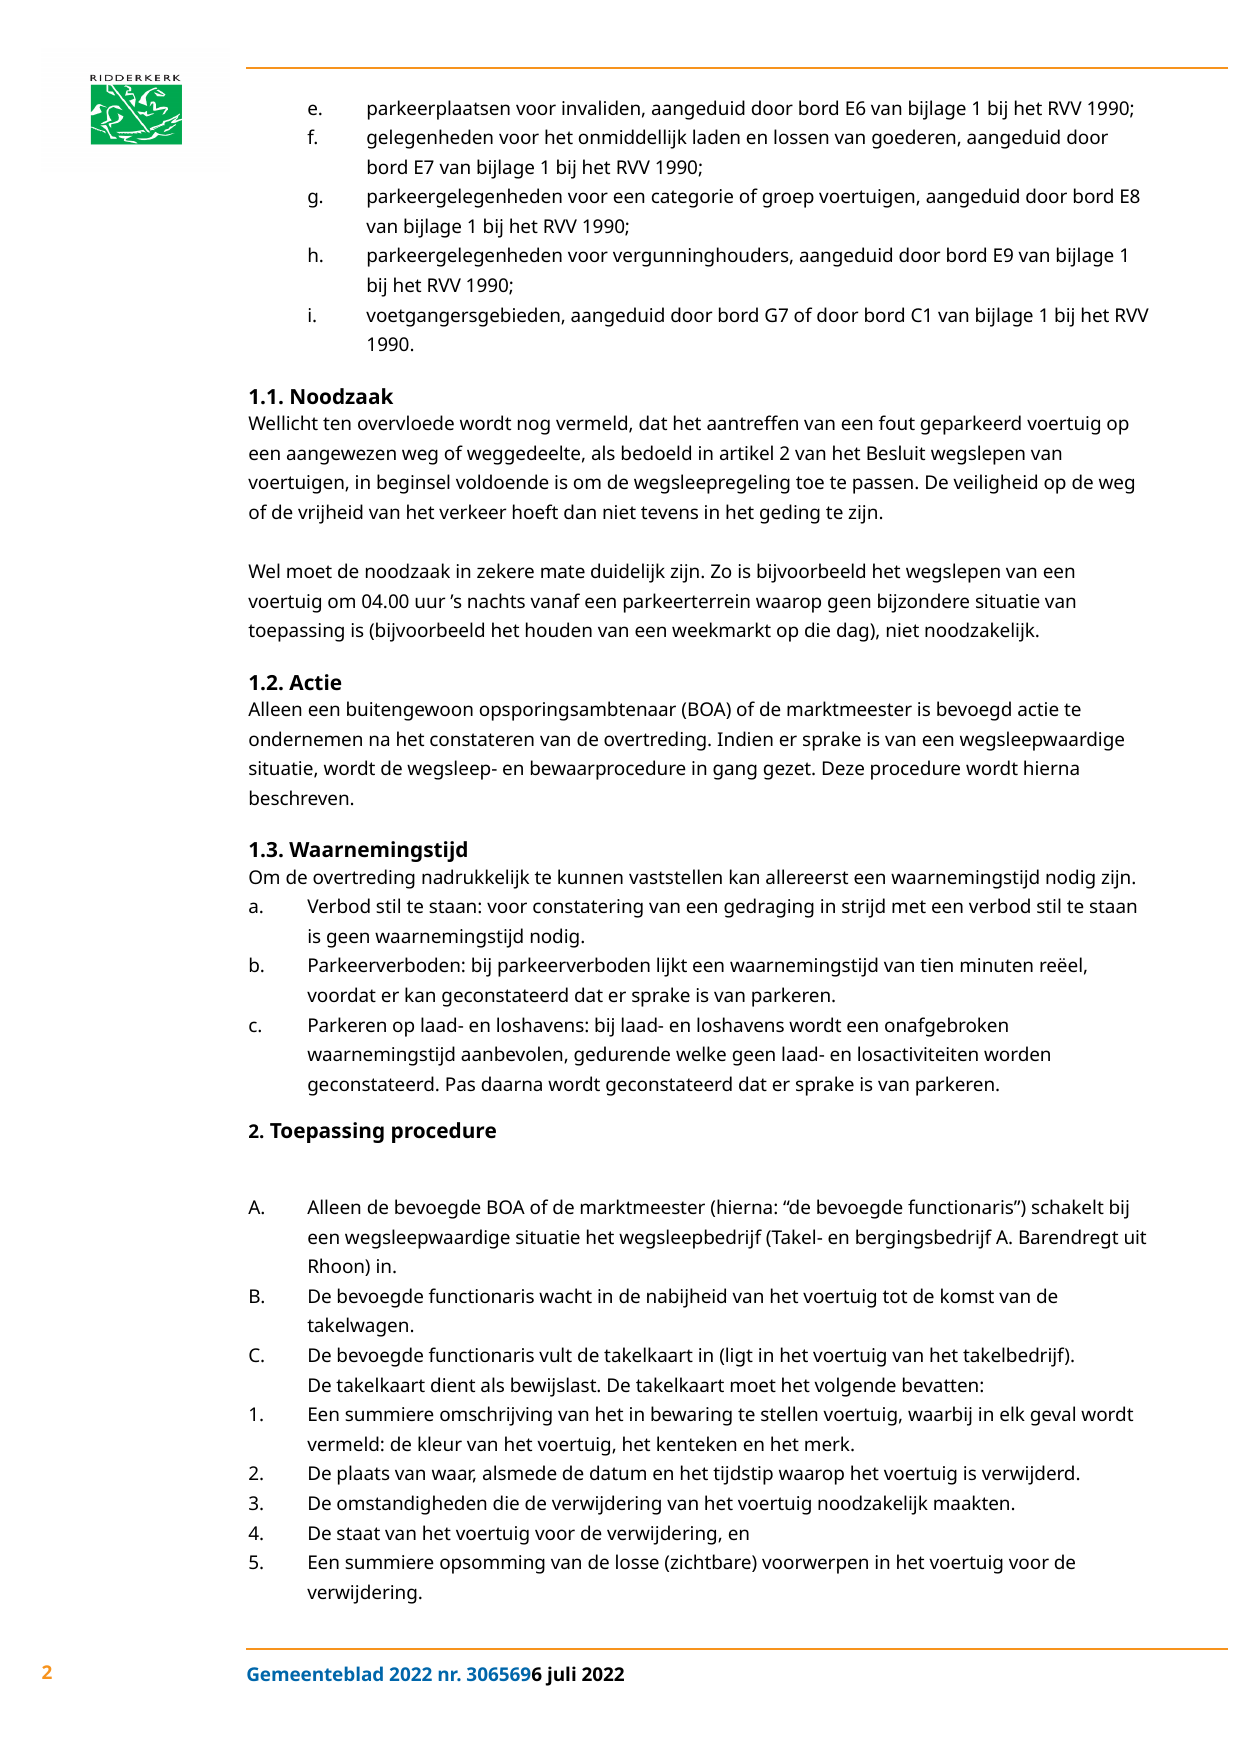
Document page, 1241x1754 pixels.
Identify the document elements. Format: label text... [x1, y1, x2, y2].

list Een summiere opsomming van de losse (zichtbare) voorwerpen in het voertuig voor de verwijdering. [248, 1549, 1152, 1604]
text Wellicht ten overvloede wordt nog vermeld, dat het aantreffen van een fout geparkeerd voertuig op een aangewezen weg of weggedeelte, als bedoeld in artikel 2 van het Besluit wegslepen van voertuigen, in beginsel voldoende is om de wegsleepregeling toe te passen. De veiligheid op de weg of de vrijheid van het verkeer hoeft dan niet tevens in het geding te zijn. [248, 410, 1152, 525]
text 1.3. Waarnemingstijd [248, 835, 1152, 864]
list De omstandigheden die de verwijdering van het voertuig noodzakelijk maakten. [248, 1490, 1152, 1516]
text Alleen een buitengewoon opsporingsambtenaar (BOA) of de marktmeester is bevoegd actie te ondernemen na het constateren van de overtreding. Indien er sprake is van een wegsleepwaardige situatie, wordt de wegsleep- en bewaarprocedure in gang gezet. Deze procedure wordt hierna beschreven. [248, 696, 1152, 811]
list parkeergelegenheden voor een categorie of groep voertuigen, aangeduid door bord E8 van bijlage 1 bij het RVV 1990; [307, 183, 1152, 239]
picture [41, 47, 231, 172]
text 1.1. Noodzaak [248, 382, 1152, 410]
list De bevoegde functionaris vult de takelkaart in (ligt in het voertuig van het takelbedrijf). [248, 1342, 1152, 1368]
text Om de overtreding nadrukkelijk te kunnen vaststellen kan allereerst een waarnemingstijd nodig zijn. [248, 864, 1152, 889]
list De takelkaart dient als bewijslast. De takelkaart moet het volgende bevatten: [248, 1372, 1152, 1397]
list gelegenheden voor het onmiddellijk laden en lossen van goederen, aangeduid door bord E7 van bijlage 1 bij het RVV 1990; [307, 124, 1152, 180]
text 1.2. Actie [248, 668, 1152, 696]
list voetgangersgebieden, aangeduid door bord G7 of door bord C1 van bijlage 1 bij het RVV 1990. [307, 302, 1152, 357]
list Een summiere omschrijving van het in bewaring te stellen voertuig, waarbij in elk geval wordt vermeld: de kleur van het voertuig, het kenteken en het merk. [248, 1401, 1152, 1457]
list Alleen de bevoegde BOA of de marktmeester (hierna: “de bevoegde functionaris”) schakelt bij een wegsleepwaardige situatie het wegsleepbedrijf (Takel- en bergingsbedrijf A. Barendregt uit Rhoon) in. [248, 1194, 1152, 1279]
list Parkeerverboden: bij parkeerverboden lijkt een waarnemingstijd van tien minuten reëel, voordat er kan geconstateerd dat er sprake is van parkeren. [248, 953, 1152, 1008]
list Parkeren op laad- en loshavens: bij laad- en loshavens wordt een onafgebroken waarnemingstijd aanbevolen, gedurende welke geen laad- en losactiviteiten worden geconstateerd. Pas daarna wordt geconstateerd dat er sprake is van parkeren. [248, 1012, 1152, 1097]
list De staat van het voertuig voor de verwijdering, en [248, 1520, 1152, 1545]
list Verbod stil te staan: voor constatering van een gedraging in strijd met een verbod stil te staan is geen waarnemingstijd nodig. [248, 893, 1152, 949]
list De plaats van waar, alsmede de datum en het tijdstip waarop het voertuig is verwijderd. [248, 1461, 1152, 1486]
list De bevoegde functionaris wacht in de nabijheid van het voertuig tot de komst van de takelwagen. [248, 1283, 1152, 1338]
text Wel moet de noodzaak in zekere mate duidelijk zijn. Zo is bijvoorbeeld het wegslepen van een voertuig om 04.00 uur ’s nachts vanaf een parkeerterrein waarop geen bijzondere situatie van toepassing is (bijvoorbeeld het houden van een weekmarkt op die dag), niet noodzakelijk. [248, 558, 1152, 643]
text 2. Toepassing procedure [248, 1117, 1152, 1145]
list parkeerplaatsen voor invaliden, aangeduid door bord E6 van bijlage 1 bij het RVV 1990; [307, 95, 1152, 121]
list parkeergelegenheden voor vergunninghouders, aangeduid door bord E9 van bijlage 1 bij het RVV 1990; [307, 243, 1152, 298]
